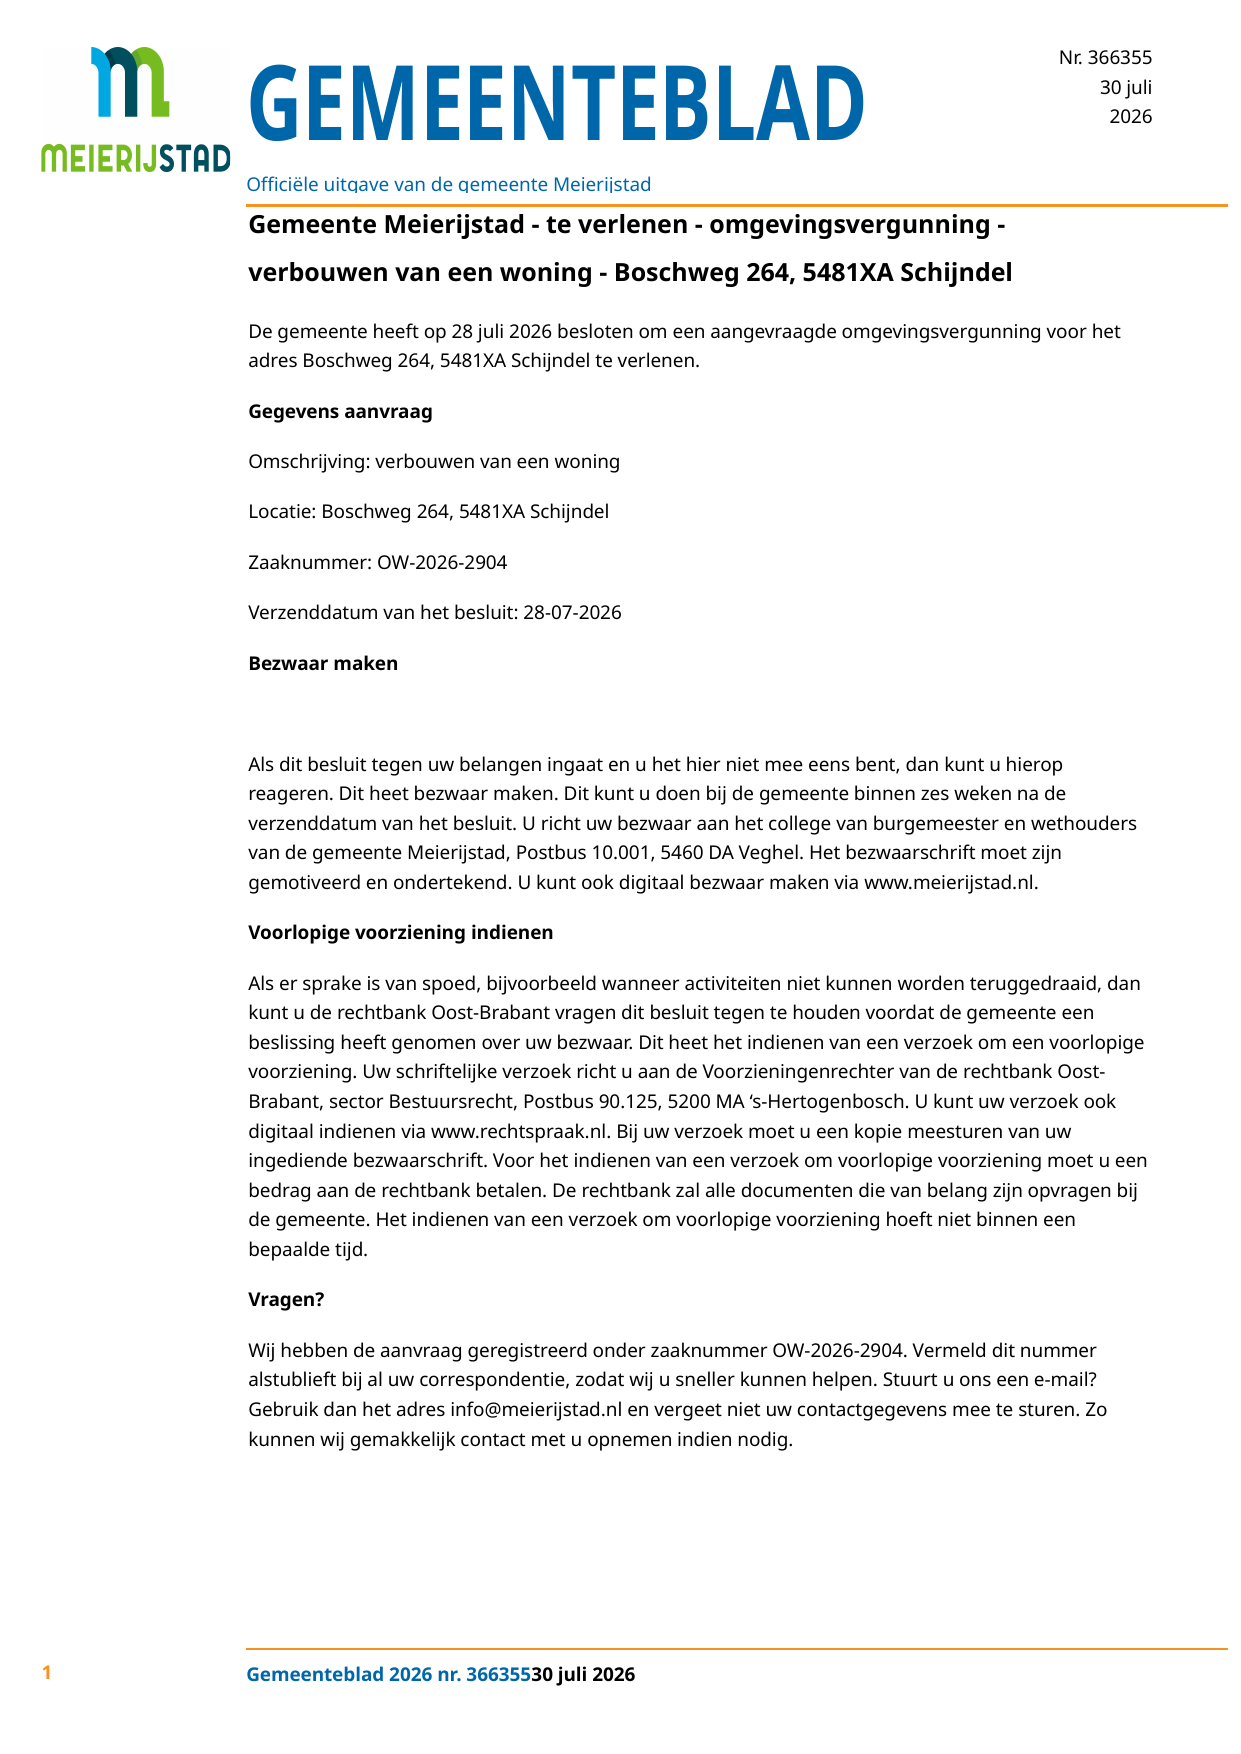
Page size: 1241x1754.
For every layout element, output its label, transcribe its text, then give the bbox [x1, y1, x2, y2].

text Als dit besluit tegen uw belangen ingaat en u het hier niet mee eens bent, dan kunt u hierop reageren. Dit heet bezwaar maken. Dit kunt u doen bij de gemeente binnen zes weken na de verzenddatum van het besluit. U richt uw bezwaar aan het college van burgemeester en wethouders van de gemeente Meierijstad, Postbus 10.001, 5460 DA Veghel. Het bezwaarschrift moet zijn gemotiveerd en ondertekend. U kunt ook digitaal bezwaar maken via www.meierijstad.nl. [248, 751, 1152, 895]
text Omschrijving: verbouwen van een woning [248, 448, 1152, 474]
text Als er sprake is van spoed, bijvoorbeeld wanneer activiteiten niet kunnen worden teruggedraaid, dan kunt u de rechtbank Oost-Brabant vragen dit besluit tegen te houden voordat de gemeente een beslissing heeft genomen over uw bezwaar. Dit heet het indienen van een verzoek om een voorlopige voorziening. Uw schriftelijke verzoek richt u aan de Voorzieningenrechter van de rechtbank Oost-Brabant, sector Bestuursrecht, Postbus 90.125, 5200 MA ‘s-Hertogenbosch. U kunt uw verzoek ook digitaal indienen via www.rechtspraak.nl. Bij uw verzoek moet u een kopie meesturen van uw ingediende bezwaarschrift. Voor het indienen van een verzoek om voorlopige voorziening moet u een bedrag aan de rechtbank betalen. De rechtbank zal alle documenten die van belang zijn opvragen bij de gemeente. Het indienen van een verzoek om voorlopige voorziening hoeft niet binnen een bepaalde tijd. [248, 970, 1152, 1262]
text Voorlopige voorziening indienen [248, 919, 1152, 945]
text Verzenddatum van het besluit: 28-07-2026 [248, 599, 1152, 625]
text De gemeente heeft op 28 juli 2026 besloten om een aangevraagde omgevingsvergunning voor het adres Boschweg 264, 5481XA Schijndel te verlenen. [248, 318, 1152, 373]
text Zaaknummer: OW-2026-2904 [248, 549, 1152, 575]
text Vragen? [248, 1287, 1152, 1312]
text Locatie: Boschweg 264, 5481XA Schijndel [248, 499, 1152, 524]
picture [41, 47, 231, 172]
text Bezwaar maken [248, 650, 1152, 676]
text Gemeente Meierijstad - te verlenen - omgevingsvergunning - verbouwen van een woning - Boschweg 264, 5481XA Schijndel [248, 207, 1152, 288]
text Gegevens aanvraag [248, 398, 1152, 424]
text Wij hebben de aanvraag geregistreerd onder zaaknummer OW-2026-2904. Vermeld dit nummer alstublieft bij al uw correspondentie, zodat wij u sneller kunnen helpen. Stuurt u ons een e-mail? Gebruik dan het adres info@meierijstad.nl en vergeet niet uw contactgegevens mee te sturen. Zo kunnen wij gemakkelijk contact met u opnemen indien nodig. [248, 1337, 1152, 1452]
